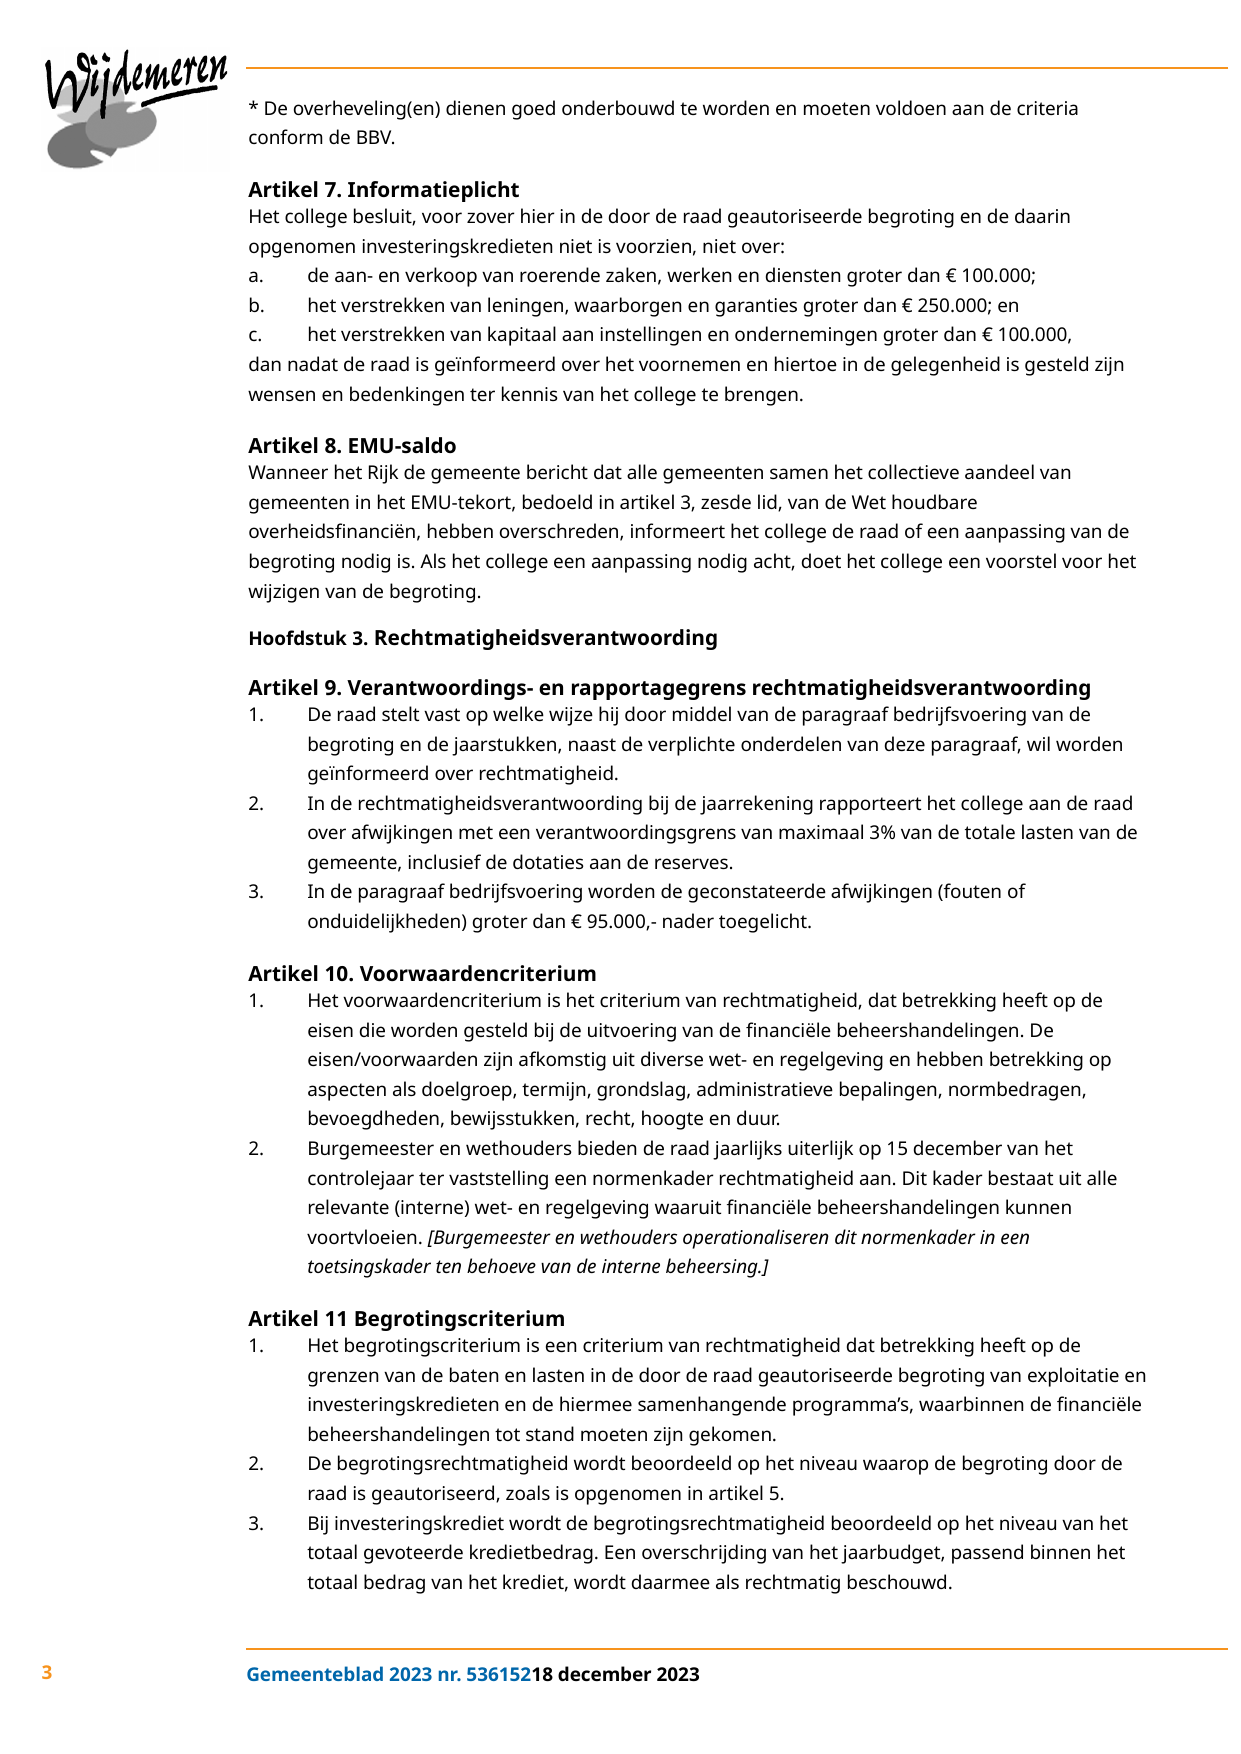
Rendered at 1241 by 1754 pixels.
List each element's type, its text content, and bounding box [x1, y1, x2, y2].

list In de rechtmatigheidsverantwoording bij de jaarrekening rapporteert het college aan de raad over afwijkingen met een verantwoordingsgrens van maximaal 3% van de totale lasten van de gemeente, inclusief de dotaties aan de reserves. [248, 790, 1152, 875]
text Artikel 8. EMU-saldo [248, 431, 1152, 459]
list Burgemeester en wethouders bieden de raad jaarlijks uiterlijk op 15 december van het controlejaar ter vaststelling een normenkader rechtmatigheid aan. Dit kader bestaat uit alle relevante (interne) wet- en regelgeving waaruit financiële beheershandelingen kunnen voortvloeien. [Burgemeester en wethouders operationaliseren dit normenkader in een toetsingskader ten behoeve van de interne beheersing.] [248, 1135, 1152, 1279]
text Wanneer het Rijk de gemeente bericht dat alle gemeenten samen het collectieve aandeel van gemeenten in het EMU-tekort, bedoeld in artikel 3, zesde lid, van de Wet houdbare overheidsfinanciën, hebben overschreden, informeert het college de raad of een aanpassing van de begroting nodig is. Als het college een aanpassing nodig acht, doet het college een voorstel voor het wijzigen van de begroting. [248, 459, 1152, 604]
list In de paragraaf bedrijfsvoering worden de geconstateerde afwijkingen (fouten of onduidelijkheden) groter dan € 95.000,- nader toegelicht. [248, 879, 1152, 934]
text Hoofdstuk 3. Rechtmatigheidsverantwoording [248, 623, 1152, 652]
text dan nadat de raad is geïnformeerd over het voornemen en hiertoe in de gelegenheid is gesteld zijn wensen en bedenkingen ter kennis van het college te brengen. [248, 351, 1152, 406]
list het verstrekken van leningen, waarborgen en garanties groter dan € 250.000; en [248, 292, 1152, 318]
picture [41, 47, 231, 172]
list Het begrotingscriterium is een criterium van rechtmatigheid dat betrekking heeft op de grenzen van de baten en lasten in de door de raad geautoriseerde begroting van exploitatie en investeringskredieten en de hiermee samenhangende programma’s, waarbinnen de financiële beheershandelingen tot stand moeten zijn gekomen. [248, 1332, 1152, 1447]
text * De overheveling(en) dienen goed onderbouwd te worden en moeten voldoen aan de criteria conform de BBV. [248, 95, 1152, 150]
text Artikel 9. Verantwoordings- en rapportagegrens rechtmatigheidsverantwoording [248, 673, 1152, 701]
list De begrotingsrechtmatigheid wordt beoordeeld op het niveau waarop de begroting door de raad is geautoriseerd, zoals is opgenomen in artikel 5. [248, 1451, 1152, 1506]
text Het college besluit, voor zover hier in de door de raad geautoriseerde begroting en de daarin opgenomen investeringskredieten niet is voorzien, niet over: [248, 203, 1152, 258]
text Artikel 10. Voorwaardencriterium [248, 959, 1152, 987]
list De raad stelt vast op welke wijze hij door middel van de paragraaf bedrijfsvoering van de begroting en de jaarstukken, naast de verplichte onderdelen van deze paragraaf, wil worden geïnformeerd over rechtmatigheid. [248, 701, 1152, 786]
list Het voorwaardencriterium is het criterium van rechtmatigheid, dat betrekking heeft op de eisen die worden gesteld bij de uitvoering van de financiële beheershandelingen. De eisen/voorwaarden zijn afkomstig uit diverse wet- en regelgeving en hebben betrekking op aspecten als doelgroep, termijn, grondslag, administratieve bepalingen, normbedragen, bevoegdheden, bewijsstukken, recht, hoogte en duur. [248, 987, 1152, 1131]
text Artikel 11 Begrotingscriterium [248, 1304, 1152, 1332]
list het verstrekken van kapitaal aan instellingen en ondernemingen groter dan € 100.000, [248, 322, 1152, 347]
list de aan- en verkoop van roerende zaken, werken en diensten groter dan € 100.000; [248, 262, 1152, 288]
list Bij investeringskrediet wordt de begrotingsrechtmatigheid beoordeeld op het niveau van het totaal gevoteerde kredietbedrag. Een overschrijding van het jaarbudget, passend binnen het totaal bedrag van het krediet, wordt daarmee als rechtmatig beschouwd. [248, 1510, 1152, 1595]
text Artikel 7. Informatieplicht [248, 175, 1152, 203]
